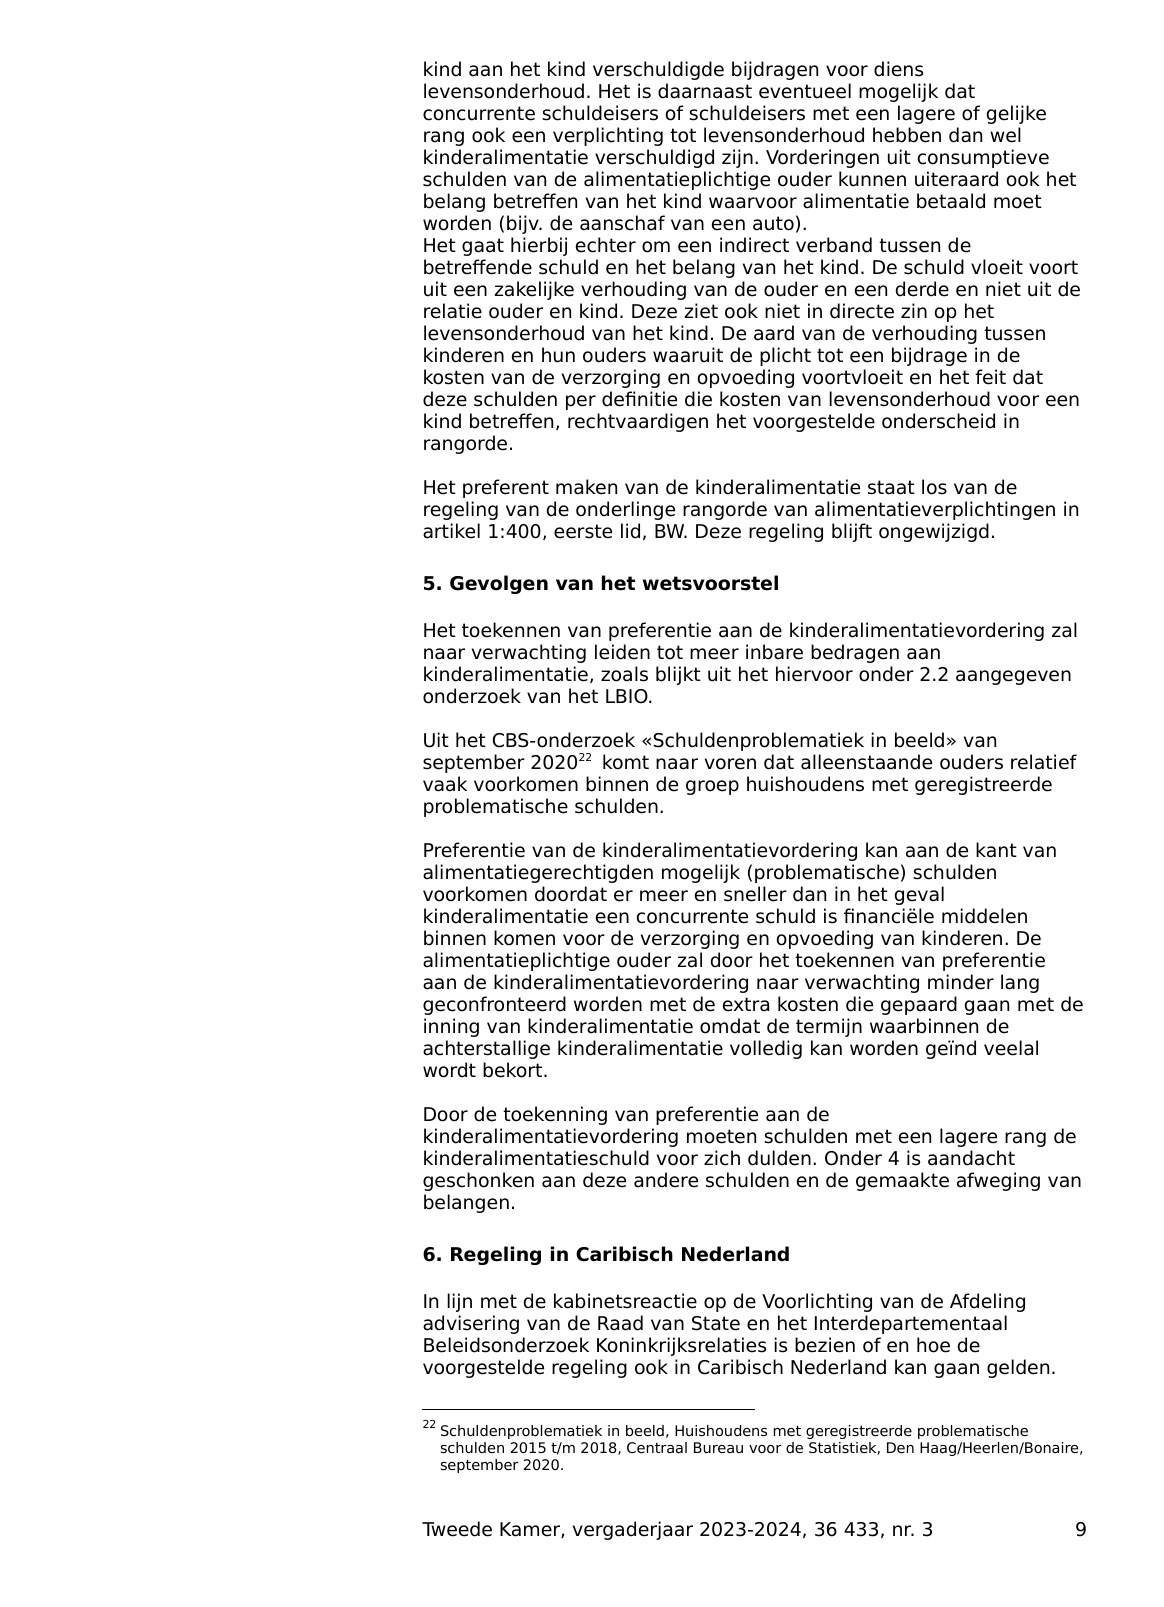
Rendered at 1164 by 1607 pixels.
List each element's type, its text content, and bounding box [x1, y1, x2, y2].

text kind aan het kind verschuldigde bijdragen voor diens levensonderhoud. Het is daarnaast eventueel mogelijk dat concurrente schuldeisers of schuldeisers met een lagere of gelijke rang ook een verplichting tot levensonderhoud hebben dan wel kinderalimentatie verschuldigd zijn. Vorderingen uit consumptieve schulden van de alimentatieplichtige ouder kunnen uiteraard ook het belang betreffen van het kind waarvoor alimentatie betaald moet worden (bijv. de aanschaf van een auto). [422, 59, 1087, 235]
text In lijn met de kabinetsreactie op de Voorlichting van de Afdeling advisering van de Raad van State en het Interdepartementaal Beleidsonderzoek Koninkrijksrelaties is bezien of en hoe de voorgestelde regeling ook in Caribisch Nederland kan gaan gelden. [422, 1291, 1087, 1379]
text Schuldenproblematiek in beeld, Huishoudens met geregistreerde problematische schulden 2015 t/m 2018, Centraal Bureau voor de Statistiek, Den Haag/Heerlen/Bonaire, september 2020. [422, 1418, 1087, 1474]
subtitle 5. Gevolgen van het wetsvoorstel [422, 573, 1087, 595]
text Het toekennen van preferentie aan de kinderalimentatievordering zal naar verwachting leiden tot meer inbare bedragen aan kinderalimentatie, zoals blijkt uit het hiervoor onder 2.2 aangegeven onderzoek van het LBIO. [422, 620, 1087, 708]
text Uit het CBS-onderzoek «Schuldenproblematiek in beeld» van september 2020 komt naar voren dat alleenstaande ouders relatief vaak voorkomen binnen de groep huishoudens met geregistreerde problematische schulden. [422, 730, 1087, 818]
text Het gaat hierbij echter om een indirect verband tussen de betreffende schuld en het belang van het kind. De schuld vloeit voort uit een zakelijke verhouding van de ouder en een derde en niet uit de relatie ouder en kind. Deze ziet ook niet in directe zin op het levensonderhoud van het kind. De aard van de verhouding tussen kinderen en hun ouders waaruit de plicht tot een bijdrage in de kosten van de verzorging en opvoeding voortvloeit en het feit dat deze schulden per definitie die kosten van levensonderhoud voor een kind betreffen, rechtvaardigen het voorgestelde onderscheid in rangorde. [422, 235, 1087, 455]
text Preferentie van de kinderalimentatievordering kan aan de kant van alimentatiegerechtigden mogelijk (problematische) schulden voorkomen doordat er meer en sneller dan in het geval kinderalimentatie een concurrente schuld is financiële middelen binnen komen voor de verzorging en opvoeding van kinderen. De alimentatieplichtige ouder zal door het toekennen van preferentie aan de kinderalimentatievordering naar verwachting minder lang geconfronteerd worden met de extra kosten die gepaard gaan met de inning van kinderalimentatie omdat de termijn waarbinnen de achterstallige kinderalimentatie volledig kan worden geïnd veelal wordt bekort. [422, 840, 1087, 1082]
text Het preferent maken van de kinderalimentatie staat los van de regeling van de onderlinge rangorde van alimentatieverplichtingen in artikel 1:400, eerste lid, BW. Deze regeling blijft ongewijzigd. [422, 477, 1087, 543]
text Door de toekenning van preferentie aan de kinderalimentatievordering moeten schulden met een lagere rang de kinderalimentatieschuld voor zich dulden. Onder 4 is aandacht geschonken aan deze andere schulden en de gemaakte afweging van belangen. [422, 1104, 1087, 1214]
subtitle 6. Regeling in Caribisch Nederland [422, 1244, 1087, 1266]
